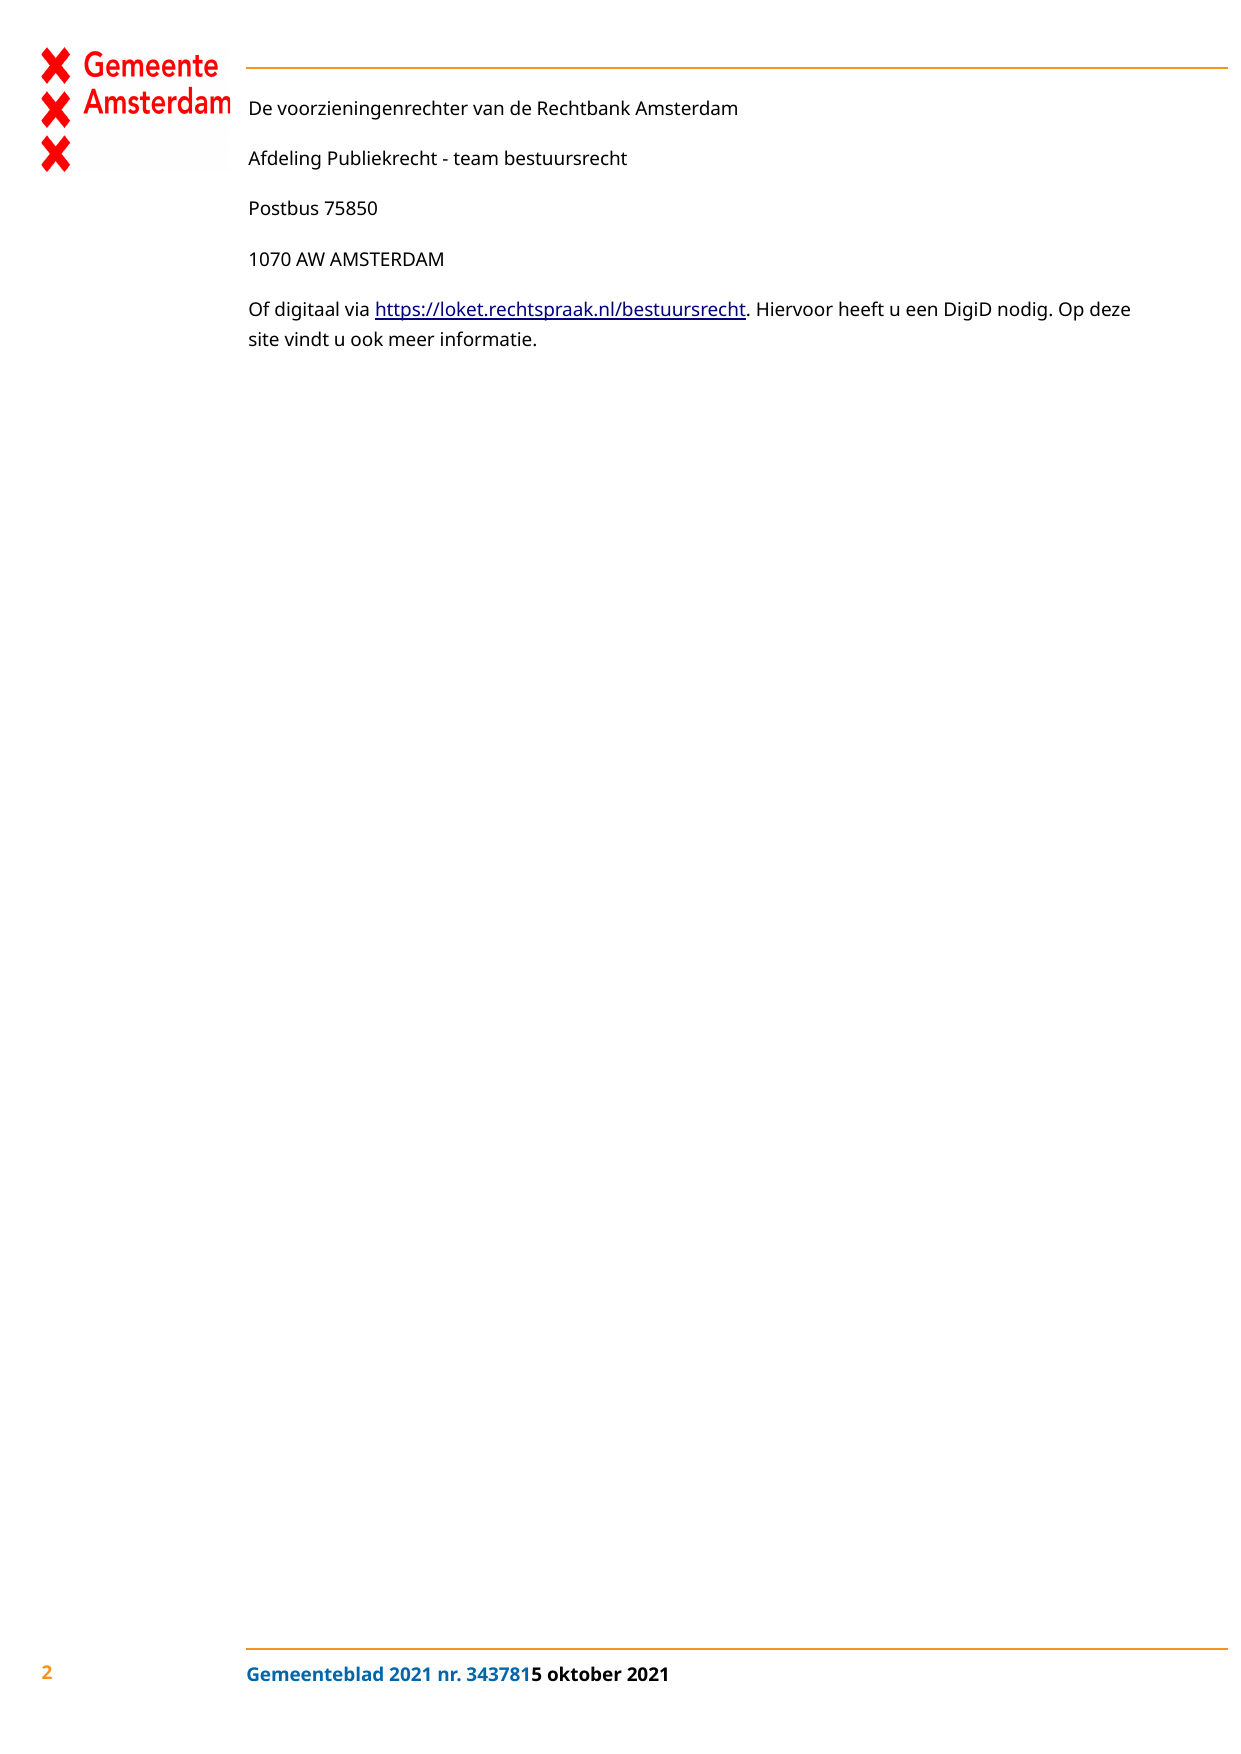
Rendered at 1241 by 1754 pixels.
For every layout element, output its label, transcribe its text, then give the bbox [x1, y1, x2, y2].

picture [41, 47, 231, 172]
text De voorzieningenrechter van de Rechtbank Amsterdam [248, 95, 1152, 121]
text 1070 AW AMSTERDAM [248, 246, 1152, 272]
text Of digitaal via https://loket.rechtspraak.nl/bestuursrecht. Hiervoor heeft u een DigiD nodig. Op deze site vindt u ook meer informatie. [248, 296, 1152, 352]
text Postbus 75850 [248, 196, 1152, 221]
text Afdeling Publiekrecht - team bestuursrecht [248, 145, 1152, 171]
